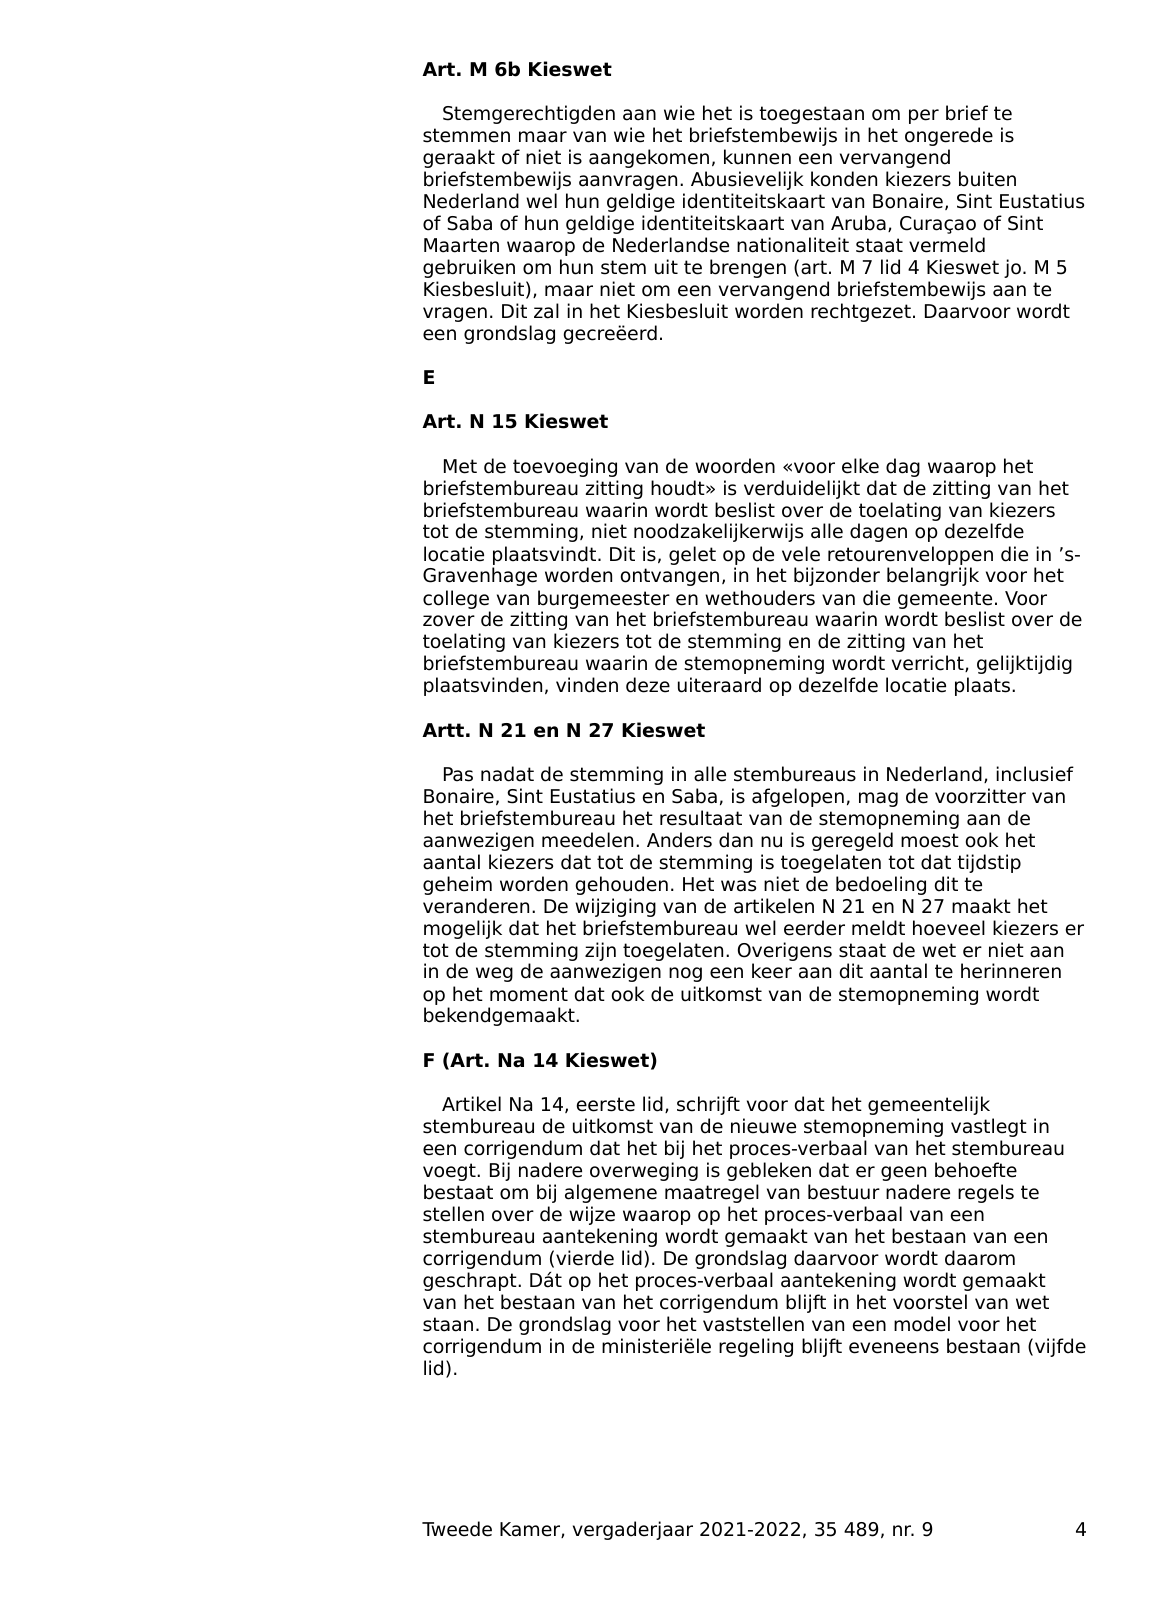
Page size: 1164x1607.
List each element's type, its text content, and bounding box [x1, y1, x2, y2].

subtitle E [422, 367, 1087, 389]
text Artikel Na 14, eerste lid, schrijft voor dat het gemeentelijk stembureau de uitkomst van de nieuwe stemopneming vastlegt in een corrigendum dat het bij het proces-verbaal van het stembureau voegt. Bij nadere overweging is gebleken dat er geen behoefte bestaat om bij algemene maatregel van bestuur nadere regels te stellen over de wijze waarop op het proces-verbaal van een stembureau aantekening wordt gemaakt van het bestaan van een corrigendum (vierde lid). De grondslag daarvoor wordt daarom geschrapt. Dát op het proces-verbaal aantekening wordt gemaakt van het bestaan van het corrigendum blijft in het voorstel van wet staan. De grondslag voor het vaststellen van een model voor het corrigendum in de ministeriële regeling blijft eveneens bestaan (vijfde lid). [422, 1094, 1087, 1379]
subtitle F (Art. Na 14 Kieswet) [422, 1049, 1087, 1072]
text Pas nadat de stemming in alle stembureaus in Nederland, inclusief Bonaire, Sint Eustatius en Saba, is afgelopen, mag de voorzitter van het briefstembureau het resultaat van de stemopneming aan de aanwezigen meedelen. Anders dan nu is geregeld moest ook het aantal kiezers dat tot de stemming is toegelaten tot dat tijdstip geheim worden gehouden. Het was niet de bedoeling dit te veranderen. De wijziging van de artikelen N 21 en N 27 maakt het mogelijk dat het briefstembureau wel eerder meldt hoeveel kiezers er tot de stemming zijn toegelaten. Overigens staat de wet er niet aan in de weg de aanwezigen nog een keer aan dit aantal te herinneren op het moment dat ook de uitkomst van de stemopneming wordt bekendgemaakt. [422, 764, 1087, 1027]
subtitle Artt. N 21 en N 27 Kieswet [422, 719, 1087, 741]
subtitle Art. N 15 Kieswet [422, 411, 1087, 433]
subtitle Art. M 6b Kieswet [422, 59, 1087, 81]
text Stemgerechtigden aan wie het is toegestaan om per brief te stemmen maar van wie het briefstembewijs in het ongerede is geraakt of niet is aangekomen, kunnen een vervangend briefstembewijs aanvragen. Abusievelijk konden kiezers buiten Nederland wel hun geldige identiteitskaart van Bonaire, Sint Eustatius of Saba of hun geldige identiteitskaart van Aruba, Curaçao of Sint Maarten waarop de Nederlandse nationaliteit staat vermeld gebruiken om hun stem uit te brengen (art. M 7 lid 4 Kieswet jo. M 5 Kiesbesluit), maar niet om een vervangend briefstembewijs aan te vragen. Dit zal in het Kiesbesluit worden rechtgezet. Daarvoor wordt een grondslag gecreëerd. [422, 103, 1087, 345]
text Met de toevoeging van de woorden «voor elke dag waarop het briefstembureau zitting houdt» is verduidelijkt dat de zitting van het briefstembureau waarin wordt beslist over de toelating van kiezers tot de stemming, niet noodzakelijkerwijs alle dagen op dezelfde locatie plaatsvindt. Dit is, gelet op de vele retourenveloppen die in ’s-Gravenhage worden ontvangen, in het bijzonder belangrijk voor het college van burgemeester en wethouders van die gemeente. Voor zover de zitting van het briefstembureau waarin wordt beslist over de toelating van kiezers tot de stemming en de zitting van het briefstembureau waarin de stemopneming wordt verricht, gelijktijdig plaatsvinden, vinden deze uiteraard op dezelfde locatie plaats. [422, 456, 1087, 697]
